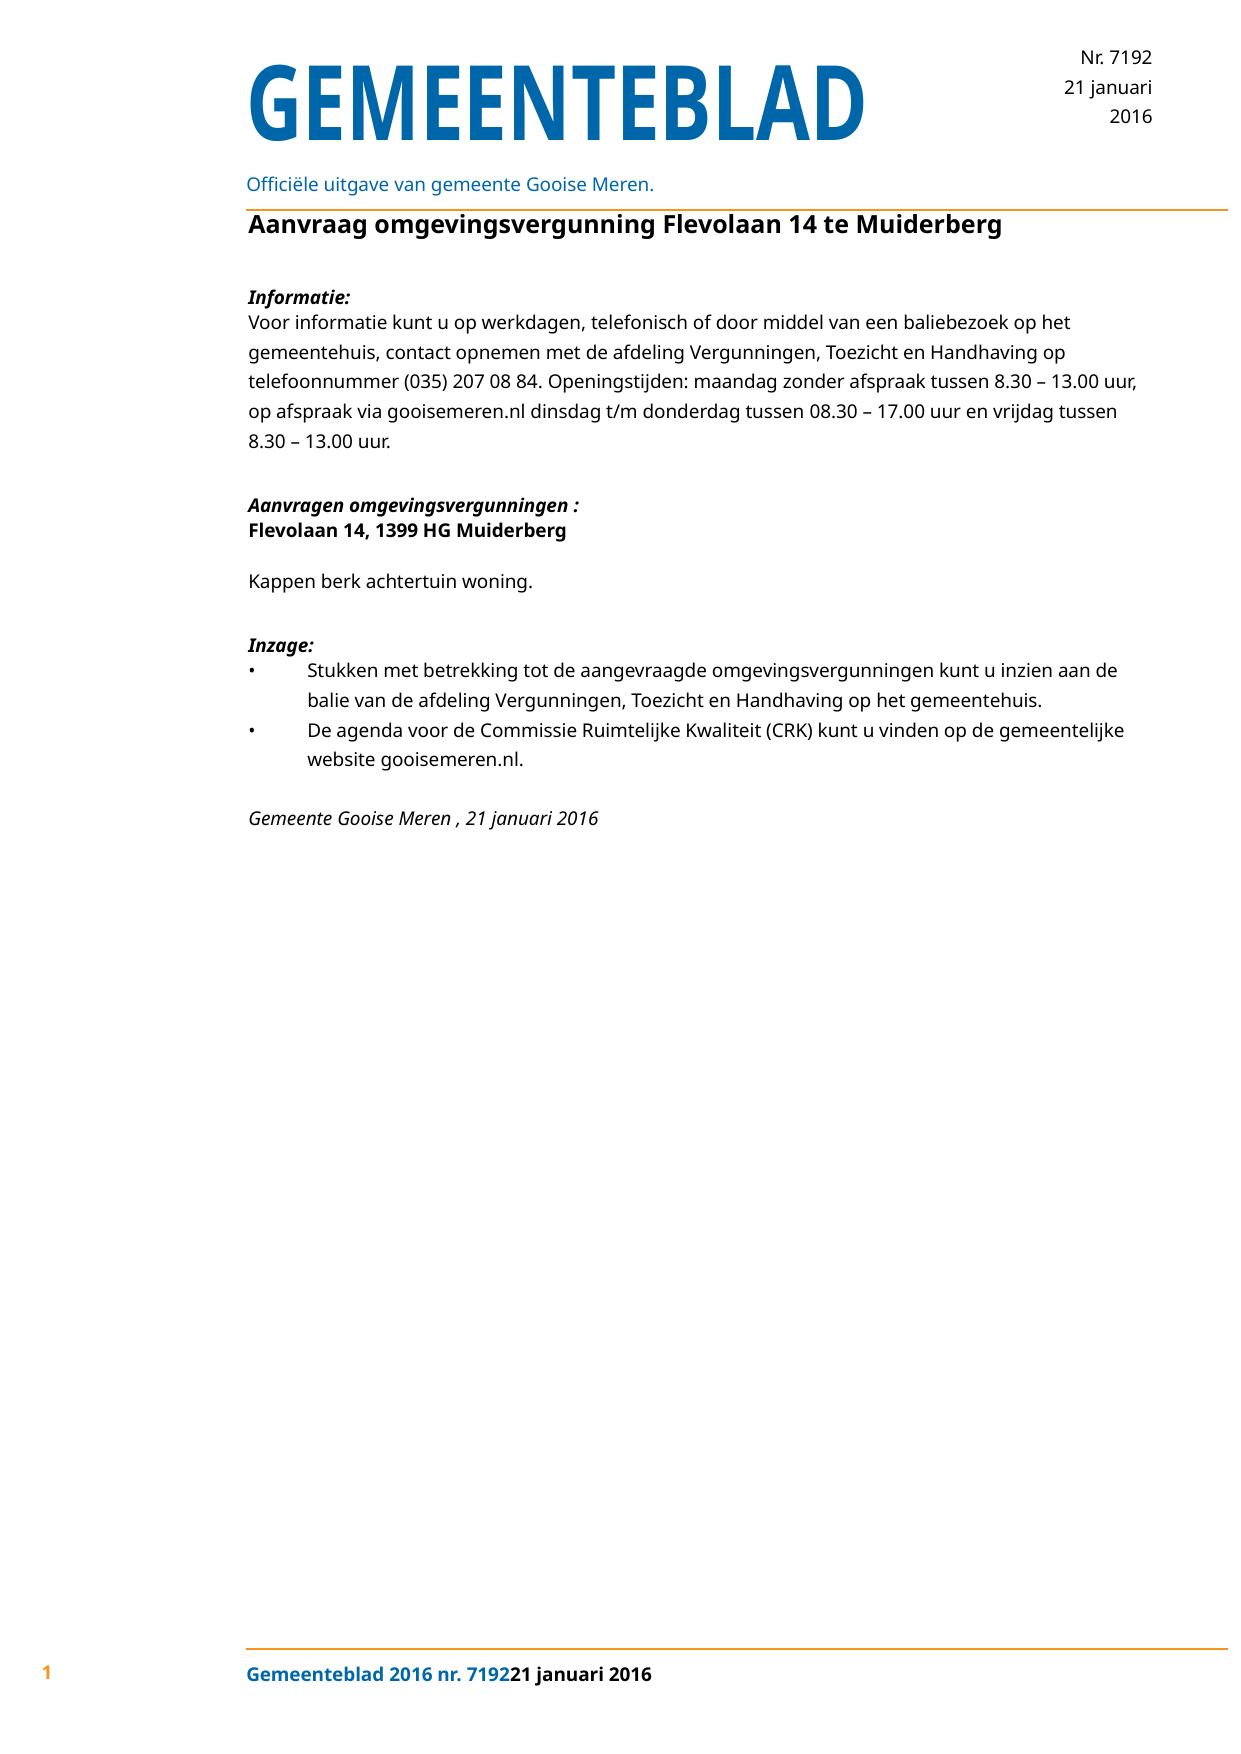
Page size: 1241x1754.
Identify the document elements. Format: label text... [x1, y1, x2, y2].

text Inzage: [248, 632, 1152, 658]
text Flevolaan 14, 1399 HG Muiderberg [248, 518, 1152, 543]
text Voor informatie kunt u op werkdagen, telefonisch of door middel van een baliebezoek op het gemeentehuis, contact opnemen met de afdeling Vergunningen, Toezicht en Handhaving op telefoonnummer (035) 207 08 84. Openingstijden: maandag zonder afspraak tussen 8.30 – 13.00 uur, op afspraak via gooisemeren.nl dinsdag t/m donderdag tussen 08.30 – 17.00 uur en vrijdag tussen 8.30 – 13.00 uur. [248, 309, 1152, 454]
list De agenda voor de Commissie Ruimtelijke Kwaliteit (CRK) kunt u vinden op de gemeentelijke website gooisemeren.nl. [248, 717, 1152, 772]
list Stukken met betrekking tot de aangevraagde omgevingsvergunningen kunt u inzien aan de balie van de afdeling Vergunningen, Toezicht en Handhaving op het gemeentehuis. [248, 658, 1152, 713]
picture [41, 47, 231, 172]
text Kappen berk achtertuin woning. [248, 568, 1152, 594]
text Aanvraag omgevingsvergunning Flevolaan 14 te Muiderberg [248, 211, 1152, 241]
text Informatie: [248, 284, 1152, 309]
text Aanvragen omgevingsvergunningen : [248, 492, 1152, 518]
text Gemeente Gooise Meren , 21 januari 2016 [248, 806, 1152, 831]
